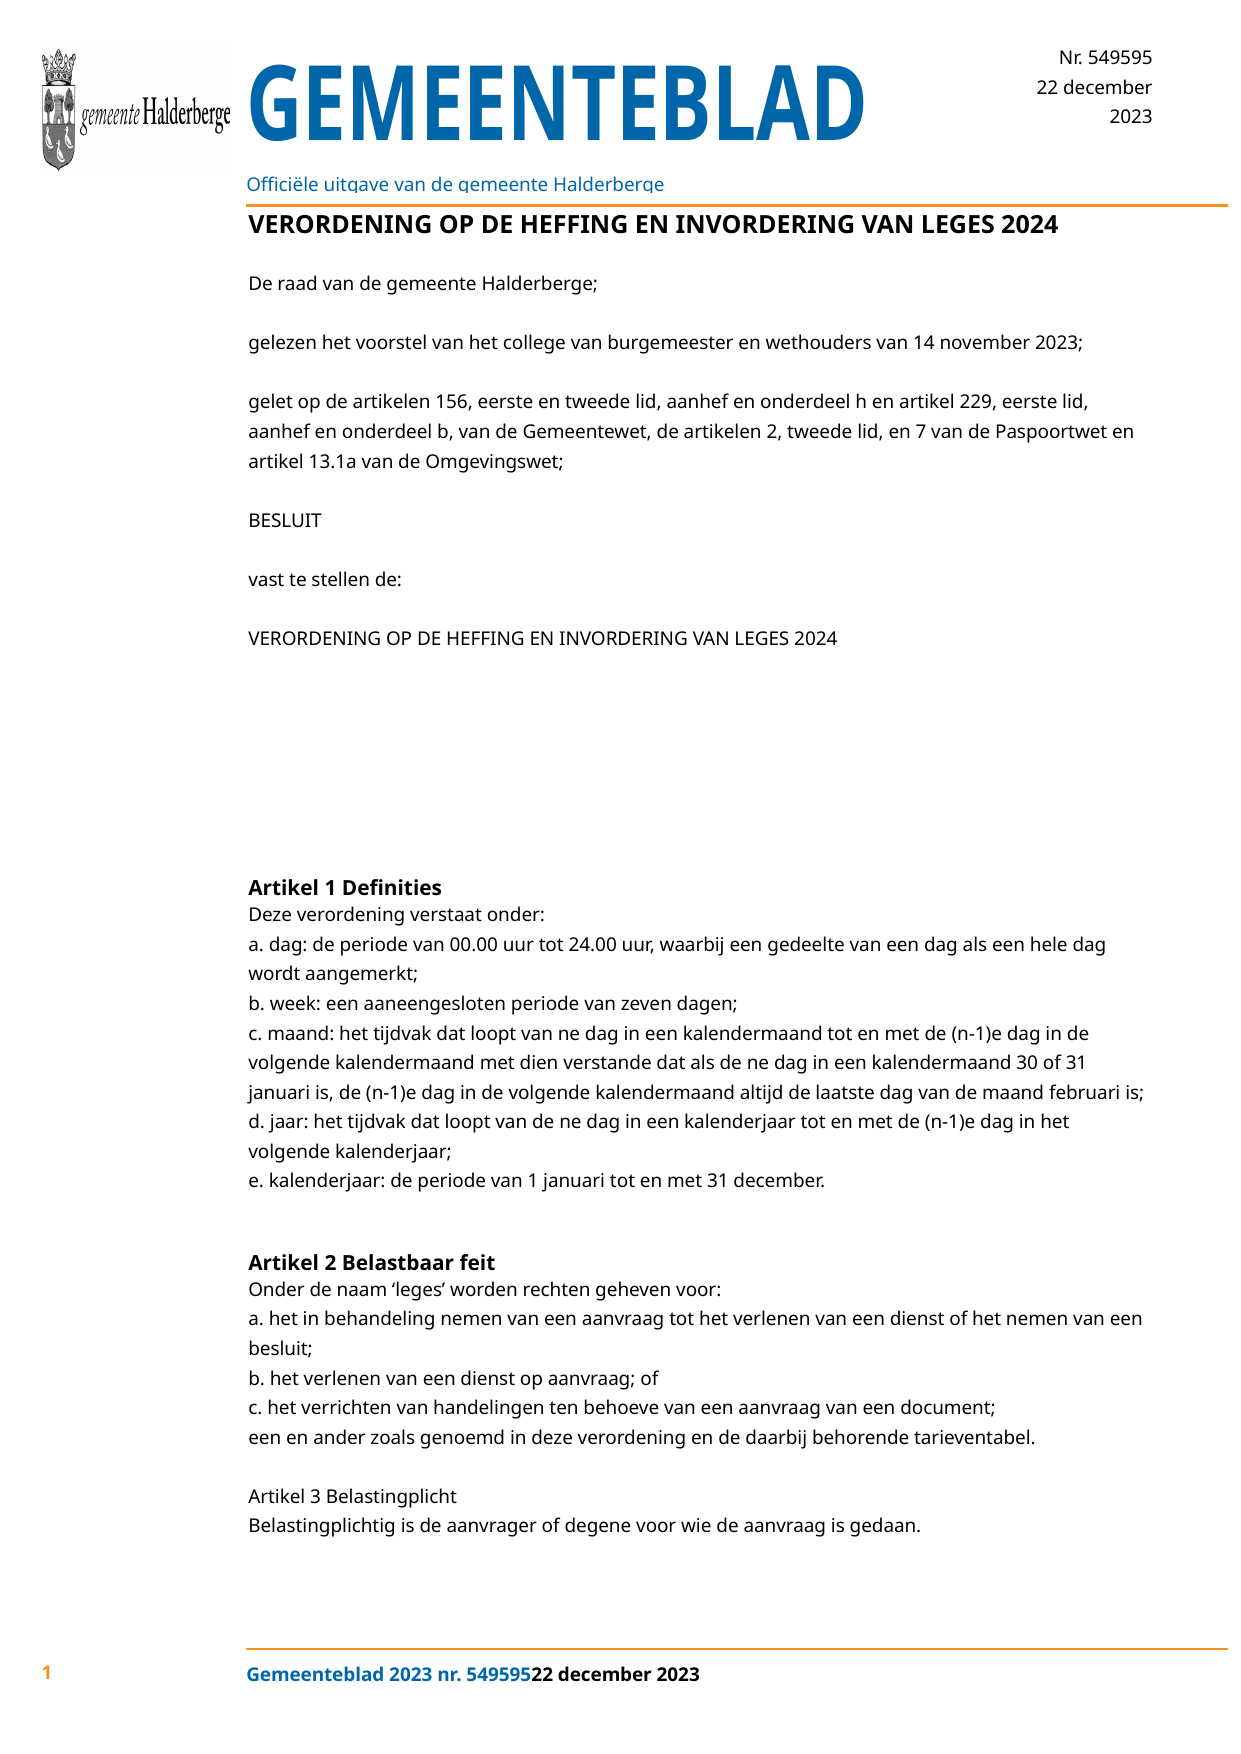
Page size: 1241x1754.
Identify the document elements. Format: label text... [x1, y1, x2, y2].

text Onder de naam ‘leges’ worden rechten geheven voor: [248, 1276, 1152, 1302]
text Artikel 1 Definities [248, 873, 1152, 901]
text a. dag: de periode van 00.00 uur tot 24.00 uur, waarbij een gedeelte van een dag als een hele dag wordt aangemerkt; [248, 931, 1152, 986]
picture [41, 47, 231, 172]
text gelet op de artikelen 156, eerste en tweede lid, aanhef en onderdeel h en artikel 229, eerste lid, aanhef en onderdeel b, van de Gemeentewet, de artikelen 2, tweede lid, en 7 van de Paspoortwet en artikel 13.1a van de Omgevingswet; [248, 389, 1152, 473]
text De raad van de gemeente Halderberge; [248, 270, 1152, 296]
text gelezen het voorstel van het college van burgemeester en wethouders van 14 november 2023; [248, 329, 1152, 355]
text c. maand: het tijdvak dat loopt van ne dag in een kalendermaand tot en met de (n-1)e dag in de volgende kalendermaand met dien verstande dat als de ne dag in een kalendermaand 30 of 31 januari is, de (n-1)e dag in de volgende kalendermaand altijd de laatste dag van de maand februari is; [248, 1020, 1152, 1104]
text c. het verrichten van handelingen ten behoeve van een aanvraag van een document; [248, 1394, 1152, 1420]
text Belastingplichtig is de aanvrager of degene voor wie de aanvraag is gedaan. [248, 1513, 1152, 1538]
text Deze verordening verstaat onder: [248, 901, 1152, 927]
text Artikel 2 Belastbaar feit [248, 1248, 1152, 1276]
text d. jaar: het tijdvak dat loopt van de ne dag in een kalenderjaar tot en met de (n-1)e dag in het volgende kalenderjaar; [248, 1108, 1152, 1164]
text VERORDENING OP DE HEFFING EN INVORDERING VAN LEGES 2024 [248, 207, 1152, 241]
text a. het in behandeling nemen van een aanvraag tot het verlenen van een dienst of het nemen van een besluit; [248, 1306, 1152, 1361]
text Artikel 3 Belastingplicht [248, 1483, 1152, 1509]
text vast te stellen de: [248, 566, 1152, 592]
text b. week: een aaneengesloten periode van zeven dagen; [248, 990, 1152, 1016]
text BESLUIT [248, 507, 1152, 533]
text een en ander zoals genoemd in deze verordening en de daarbij behorende tarieventabel. [248, 1424, 1152, 1450]
text b. het verlenen van een dienst op aanvraag; of [248, 1365, 1152, 1391]
text e. kalenderjaar: de periode van 1 januari tot en met 31 december. [248, 1168, 1152, 1193]
text VERORDENING OP DE HEFFING EN INVORDERING VAN LEGES 2024 [248, 625, 1152, 651]
